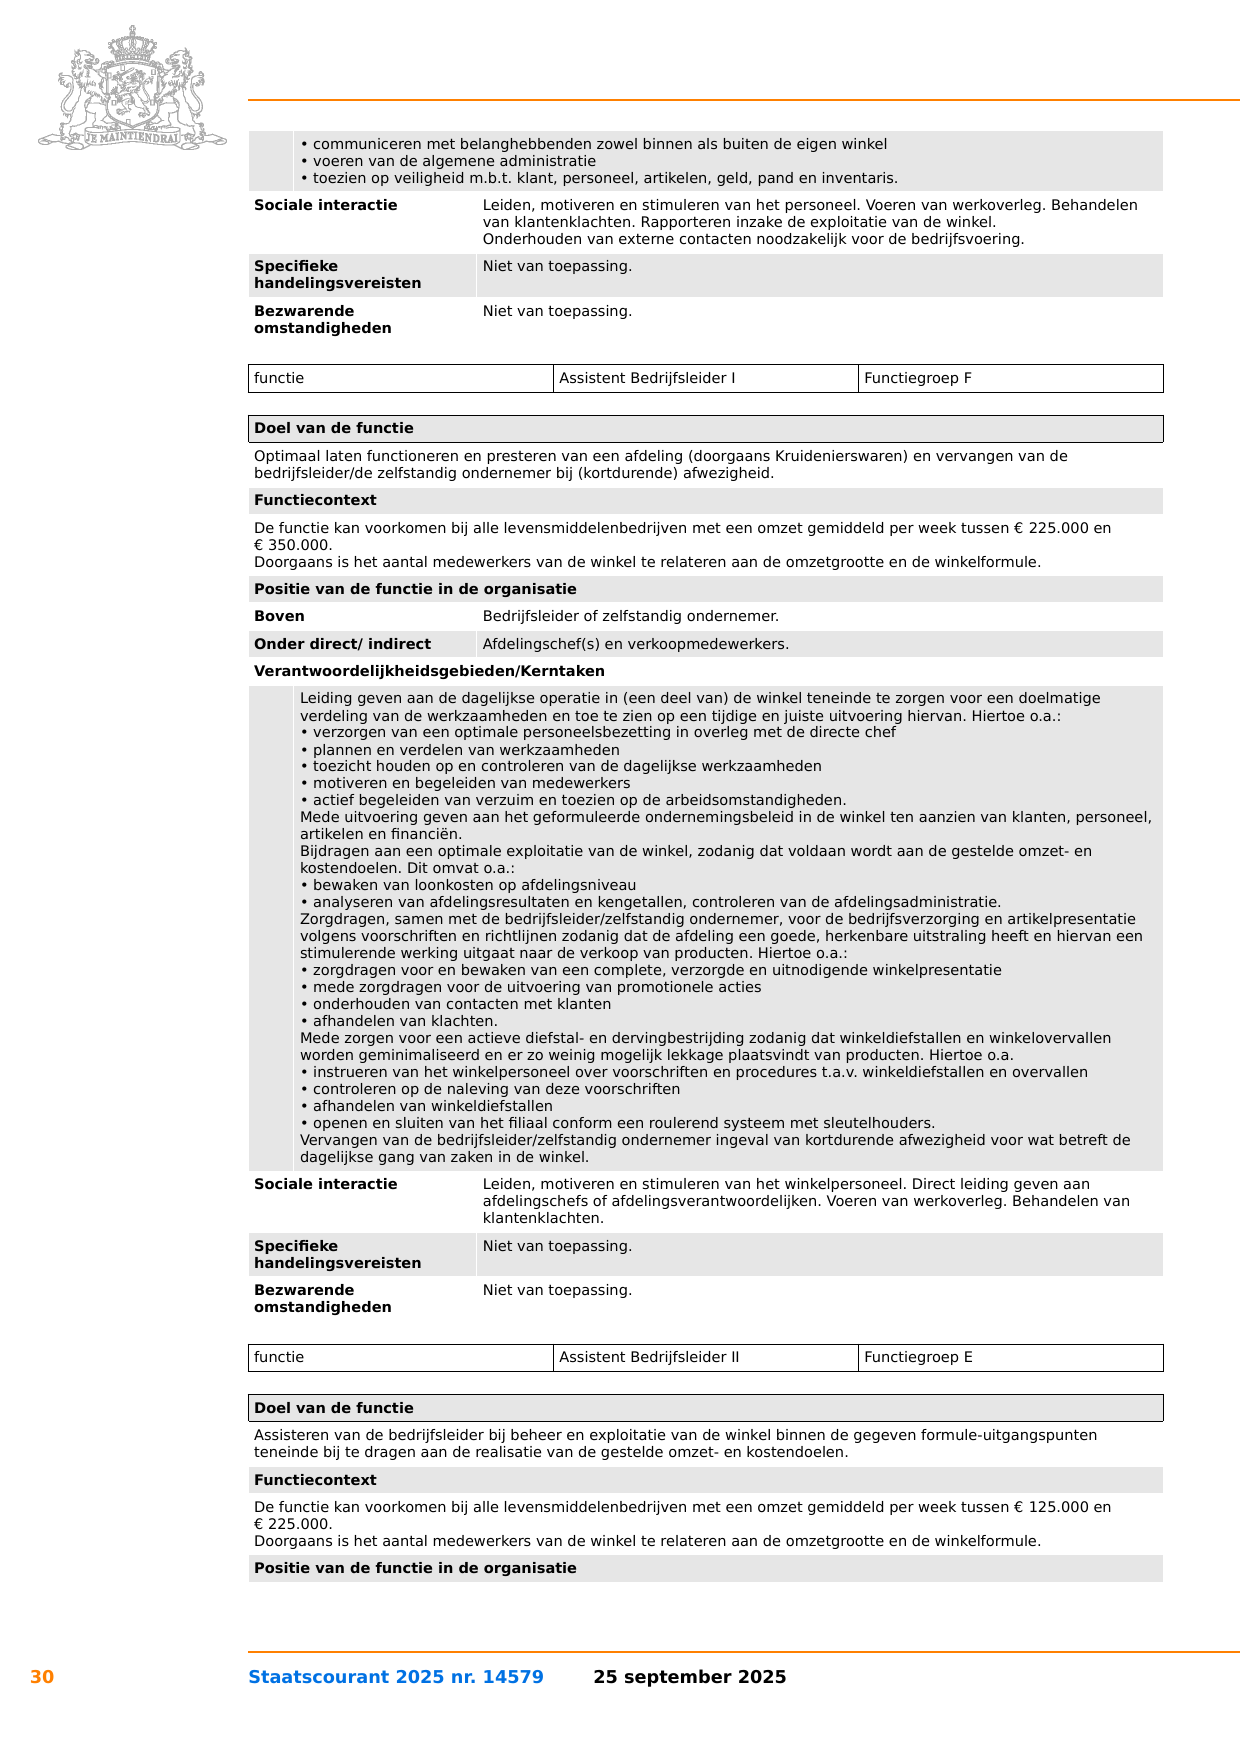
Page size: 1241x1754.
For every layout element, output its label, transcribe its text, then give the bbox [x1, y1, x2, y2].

table_cell Bezwarende omstandigheden [249, 1277, 476, 1321]
table_cell Niet van toepassing. [477, 1277, 1163, 1321]
table_cell De functie kan voorkomen bij alle levensmiddelenbedrijven met een omzet gemiddeld per week tussen € 225.000 en € 350.000. Doorgaans is het aantal medewerkers van de winkel te relateren aan de omzetgrootte en de winkelformule. [249, 515, 1163, 575]
table_cell [249, 131, 293, 191]
table_cell Niet van toepassing. [477, 254, 1163, 297]
table_cell Onder direct/ indirect [249, 631, 476, 657]
table_cell Leiden, motiveren en stimuleren van het personeel. Voeren van werkoverleg. Behandelen van klantenklachten. Rapporteren inzake de exploitatie van de winkel. Onderhouden van externe contacten noodzakelijk voor de bedrijfsvoering. [477, 192, 1163, 253]
table_header functie [249, 1345, 553, 1371]
table_cell Boven [249, 604, 476, 630]
table_cell • communiceren met belanghebbenden zowel binnen als buiten de eigen winkel • voeren van de algemene administratie • toezien op veiligheid m.b.t. klant, personeel, artikelen, geld, pand en inventaris. [294, 131, 1163, 191]
table_header Assistent Bedrijfsleider II [554, 1345, 858, 1371]
table_cell Verantwoordelijkheidsgebieden/Kerntaken [249, 658, 1163, 685]
picture [38, 25, 227, 150]
table_cell Leiding geven aan de dagelijkse operatie in (een deel van) de winkel teneinde te zorgen voor een doelmatige verdeling van de werkzaamheden en toe te zien op een tijdige en juiste uitvoering hiervan. Hiertoe o.a.: • verzorgen van een optimale personeelsbezetting in overleg met de directe chef • plannen en verdelen van werkzaamheden • toezicht houden op en controleren van de dagelijkse werkzaamheden • motiveren en begeleiden van medewerkers • actief begeleiden van verzuim en toezien op de arbeidsomstandigheden. Mede uitvoering geven aan het geformuleerde ondernemingsbeleid in de winkel ten aanzien van klanten, personeel, artikelen en financiën. Bijdragen aan een optimale exploitatie van de winkel, zodanig dat voldaan wordt aan de gestelde omzet- en kostendoelen. Dit omvat o.a.: • bewaken van loonkosten op afdelingsniveau • analyseren van afdelingsresultaten en kengetallen, controleren van de afdelingsadministratie. Zorgdragen, samen met de bedrijfsleider/zelfstandig ondernemer, voor de bedrijfsverzorging en artikelpresentatie volgens voorschriften en richtlijnen zodanig dat de afdeling een goede, herkenbare uitstraling heeft en hiervan een stimulerende werking uitgaat naar de verkoop van producten. Hiertoe o.a.: • zorgdragen voor en bewaken van een complete, verzorgde en uitnodigende winkelpresentatie • mede zorgdragen voor de uitvoering van promotionele acties • onderhouden van contacten met klanten • afhandelen van klachten. Mede zorgen voor een actieve diefstal- en dervingbestrijding zodanig dat winkeldiefstallen en winkelovervallen worden geminimaliseerd en er zo weinig mogelijk lekkage plaatsvindt van producten. Hiertoe o.a. • instrueren van het winkelpersoneel over voorschriften en procedures t.a.v. winkeldiefstallen en overvallen • controleren op de naleving van deze voorschriften • afhandelen van winkeldiefstallen • openen en sluiten van het filiaal conform een roulerend systeem met sleutelhouders. Vervangen van de bedrijfsleider/zelfstandig ondernemer ingeval van kortdurende afwezigheid voor wat betreft de dagelijkse gang van zaken in de winkel. [294, 686, 1163, 1171]
table_cell Sociale interactie [249, 192, 476, 253]
table_cell Leiden, motiveren en stimuleren van het winkelpersoneel. Direct leiding geven aan afdelingschefs of afdelingsverantwoordelijken. Voeren van werkoverleg. Behandelen van klantenklachten. [477, 1172, 1163, 1232]
table_cell Niet van toepassing. [477, 1233, 1163, 1276]
table_cell Functiecontext [249, 1467, 1163, 1493]
table_header functie [249, 365, 553, 392]
table_cell Positie van de functie in de organisatie [249, 1555, 1163, 1582]
table_cell Specifieke handelingsvereisten [249, 1233, 476, 1276]
table_cell Functiecontext [249, 488, 1163, 514]
table_header Doel van de functie [249, 1395, 1163, 1421]
table_cell Optimaal laten functioneren en presteren van een afdeling (doorgaans Kruidenierswaren) en vervangen van de bedrijfsleider/de zelfstandig ondernemer bij (kortdurende) afwezigheid. [249, 443, 1163, 486]
table_cell Bezwarende omstandigheden [249, 298, 476, 341]
table_cell Sociale interactie [249, 1172, 476, 1232]
table_header Functiegroep F [859, 365, 1163, 392]
table_cell De functie kan voorkomen bij alle levensmiddelenbedrijven met een omzet gemiddeld per week tussen € 125.000 en € 225.000. Doorgaans is het aantal medewerkers van de winkel te relateren aan de omzetgrootte en de winkelformule. [249, 1494, 1163, 1554]
table_cell Assisteren van de bedrijfsleider bij beheer en exploitatie van de winkel binnen de gegeven formule-uitgangspunten teneinde bij te dragen aan de realisatie van de gestelde omzet- en kostendoelen. [249, 1422, 1163, 1466]
table_header Assistent Bedrijfsleider I [554, 365, 858, 392]
table_header Functiegroep E [859, 1345, 1163, 1371]
table_cell [249, 686, 293, 1171]
table_cell Afdelingschef(s) en verkoopmedewerkers. [477, 631, 1163, 657]
table_cell Specifieke handelingsvereisten [249, 254, 476, 297]
table_header Doel van de functie [249, 416, 1163, 442]
table_cell Bedrijfsleider of zelfstandig ondernemer. [477, 604, 1163, 630]
table_cell Positie van de functie in de organisatie [249, 576, 1163, 602]
table_cell Niet van toepassing. [477, 298, 1163, 341]
